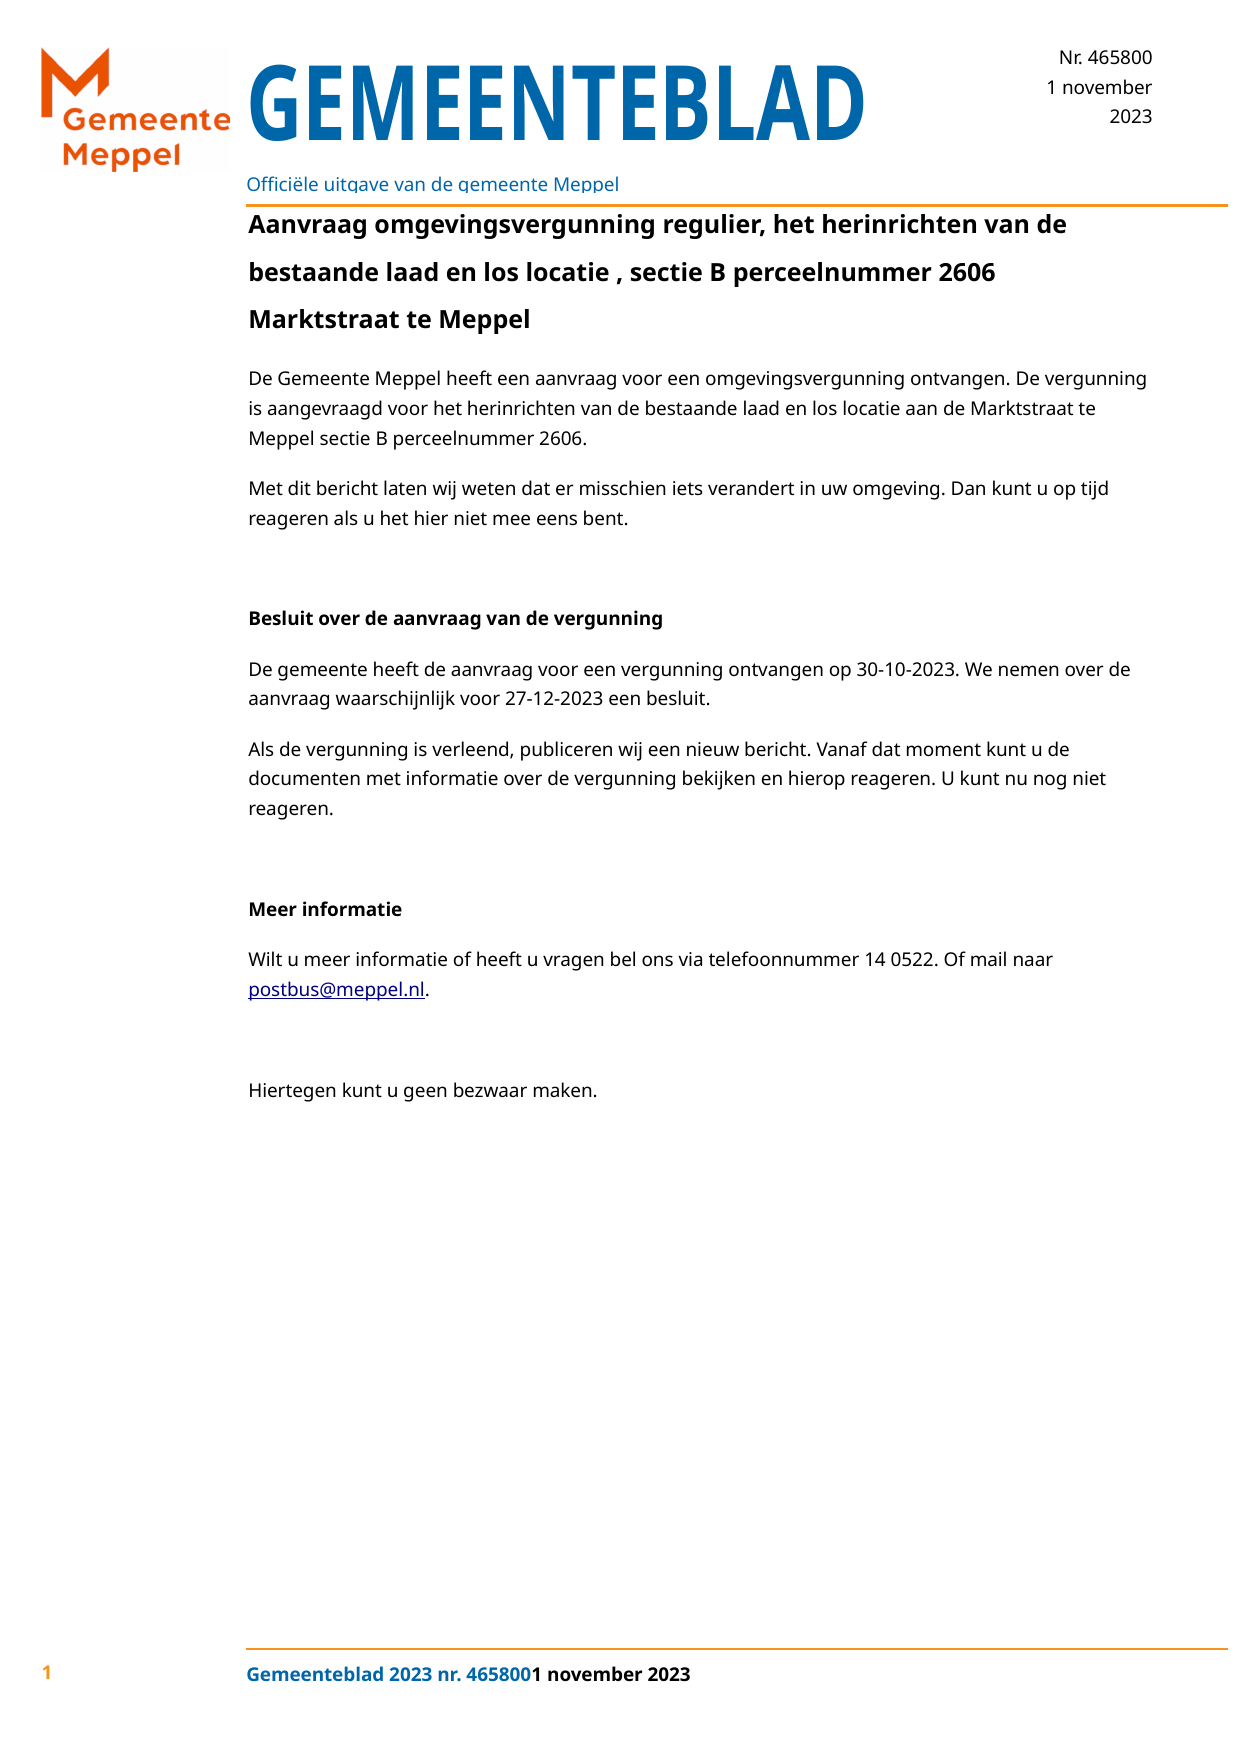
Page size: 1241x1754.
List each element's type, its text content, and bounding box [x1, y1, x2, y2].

text Meer informatie [248, 896, 1152, 922]
text Wilt u meer informatie of heeft u vragen bel ons via telefoonnummer 14 0522. Of mail naar postbus@meppel.nl. [248, 946, 1152, 1002]
text De gemeente heeft de aanvraag voor een vergunning ontvangen op 30-10-2023. We nemen over de aanvraag waarschijnlijk voor 27-12-2023 een besluit. [248, 656, 1152, 711]
text Aanvraag omgevingsvergunning regulier, het herinrichten van de bestaande laad en los locatie , sectie B perceelnummer 2606 Marktstraat te Meppel [248, 207, 1152, 336]
text Besluit over de aanvraag van de vergunning [248, 606, 1152, 631]
text Met dit bericht laten wij weten dat er misschien iets verandert in uw omgeving. Dan kunt u op tijd reageren als u het hier niet mee eens bent. [248, 475, 1152, 530]
text Hiertegen kunt u geen bezwaar maken. [248, 1077, 1152, 1102]
text Als de vergunning is verleend, publiceren wij een nieuw bericht. Vanaf dat moment kunt u de documenten met informatie over de vergunning bekijken en hierop reageren. U kunt nu nog niet reageren. [248, 736, 1152, 821]
text De Gemeente Meppel heeft een aanvraag voor een omgevingsvergunning ontvangen. De vergunning is aangevraagd voor het herinrichten van de bestaande laad en los locatie aan de Marktstraat te Meppel sectie B perceelnummer 2606. [248, 366, 1152, 450]
picture [41, 47, 231, 172]
